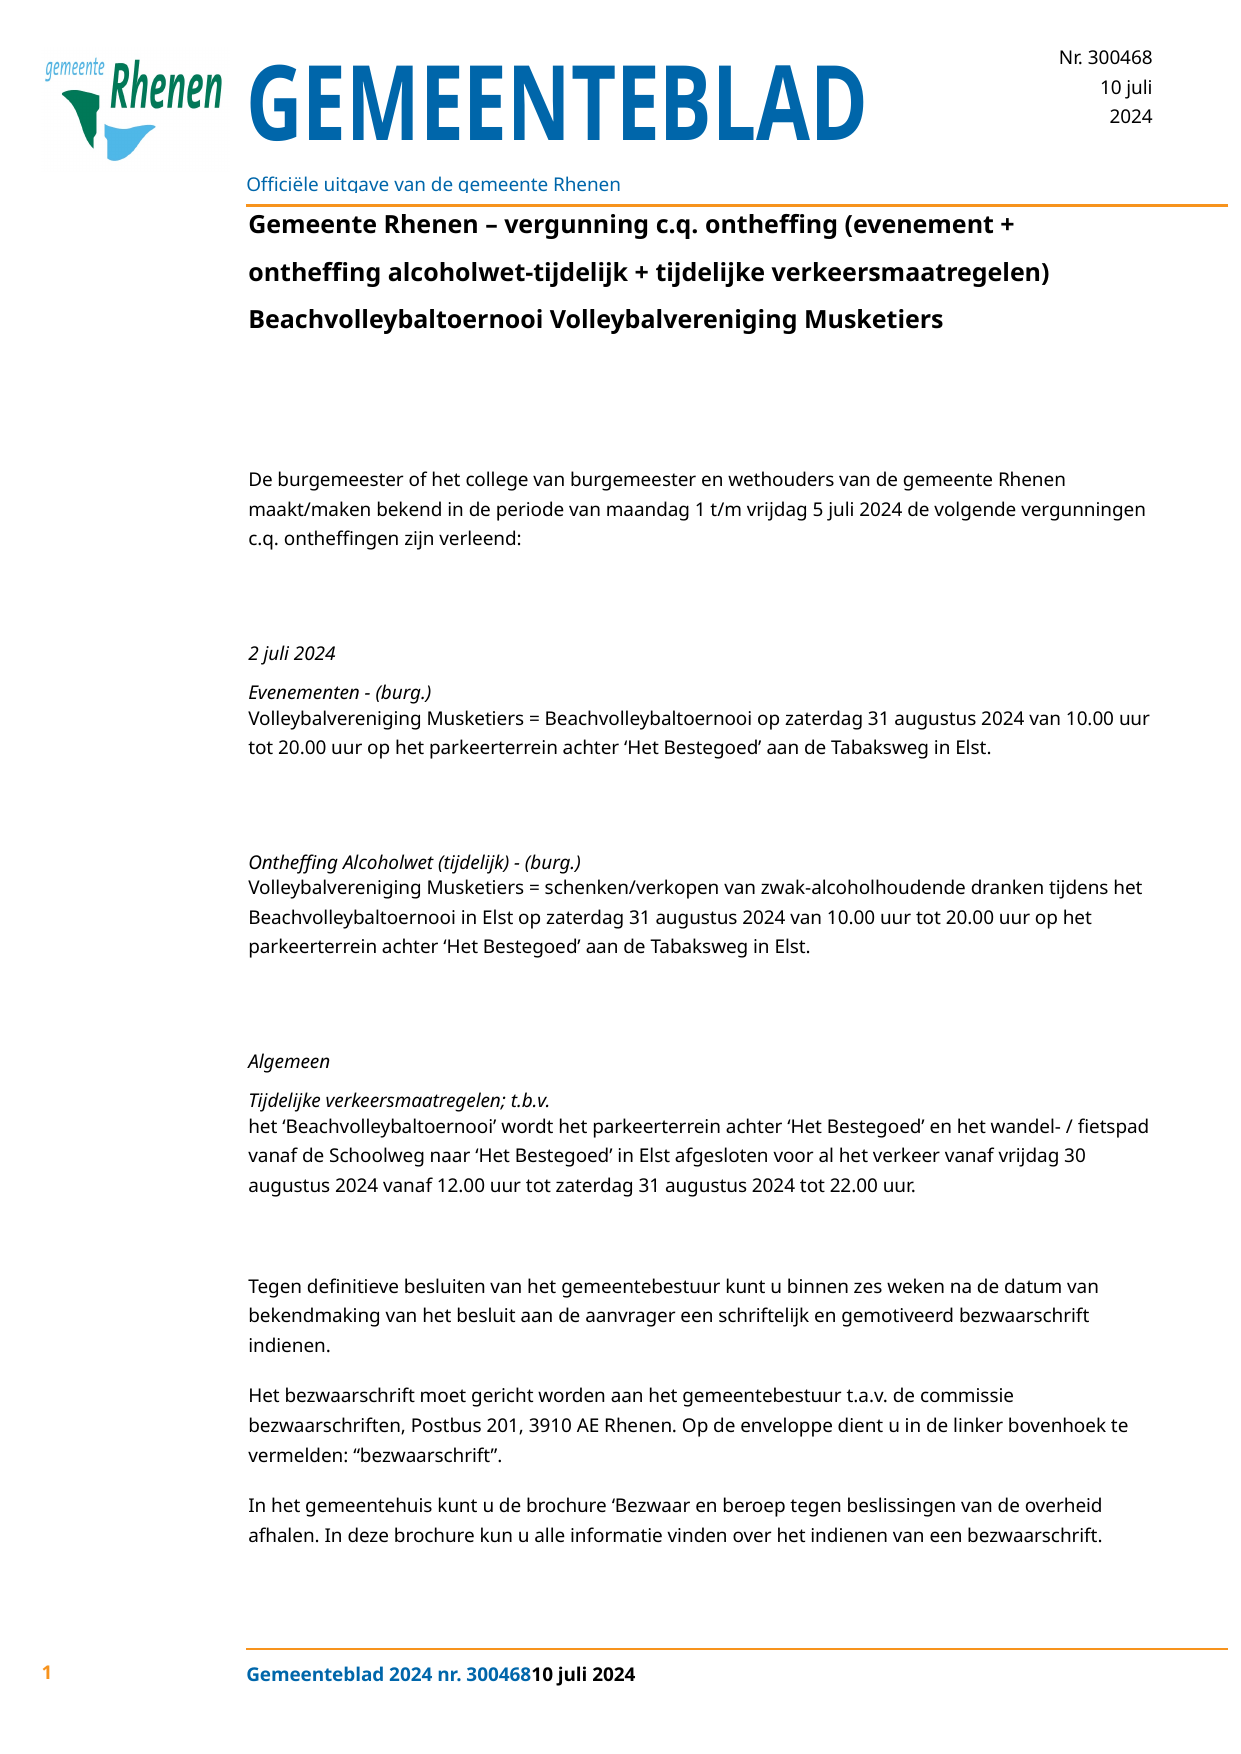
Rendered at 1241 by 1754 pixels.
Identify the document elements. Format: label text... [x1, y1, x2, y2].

text het ‘Beachvolleybaltoernooi’ wordt het parkeerterrein achter ‘Het Bestegoed’ en het wandel- / fietspad vanaf de Schoolweg naar ‘Het Bestegoed’ in Elst afgesloten voor al het verkeer vanaf vrijdag 30 augustus 2024 vanaf 12.00 uur tot zaterdag 31 augustus 2024 tot 22.00 uur. [248, 1113, 1152, 1198]
text Gemeente Rhenen – vergunning c.q. ontheffing (evenement + ontheffing alcoholwet-tijdelijk + tijdelijke verkeersmaatregelen) Beachvolleybaltoernooi Volleybalvereniging Musketiers [248, 207, 1152, 336]
text In het gemeentehuis kunt u de brochure ‘Bezwaar en beroep tegen beslissingen van de overheid afhalen. In deze brochure kun u alle informatie vinden over het indienen van een bezwaarschrift. [248, 1492, 1152, 1548]
picture [41, 47, 231, 172]
text Ontheffing Alcoholwet (tijdelijk) - (burg.) [248, 849, 1152, 874]
text 2 juli 2024 [248, 640, 1152, 666]
text Algemeen [248, 1048, 1152, 1074]
text Evenementen - (burg.) [248, 679, 1152, 705]
text Het bezwaarschrift moet gericht worden aan het gemeentebestuur t.a.v. de commissie bezwaarschriften, Postbus 201, 3910 AE Rhenen. Op de enveloppe dient u in de linker bovenhoek te vermelden: “bezwaarschrift”. [248, 1383, 1152, 1468]
text Volleybalvereniging Musketiers = Beachvolleybaltoernooi op zaterdag 31 augustus 2024 van 10.00 uur tot 20.00 uur op het parkeerterrein achter ‘Het Bestegoed’ aan de Tabaksweg in Elst. [248, 705, 1152, 760]
text De burgemeester of het college van burgemeester en wethouders van de gemeente Rhenen maakt/maken bekend in de periode van maandag 1 t/m vrijdag 5 juli 2024 de volgende vergunningen c.q. ontheffingen zijn verleend: [248, 466, 1152, 551]
text Tegen definitieve besluiten van het gemeentebestuur kunt u binnen zes weken na de datum van bekendmaking van het besluit aan de aanvrager een schriftelijk en gemotiveerd bezwaarschrift indienen. [248, 1273, 1152, 1358]
text Volleybalvereniging Musketiers = schenken/verkopen van zwak-alcoholhoudende dranken tijdens het Beachvolleybaltoernooi in Elst op zaterdag 31 augustus 2024 van 10.00 uur tot 20.00 uur op het parkeerterrein achter ‘Het Bestegoed’ aan de Tabaksweg in Elst. [248, 874, 1152, 959]
text Tijdelijke verkeersmaatregelen; t.b.v. [248, 1087, 1152, 1113]
